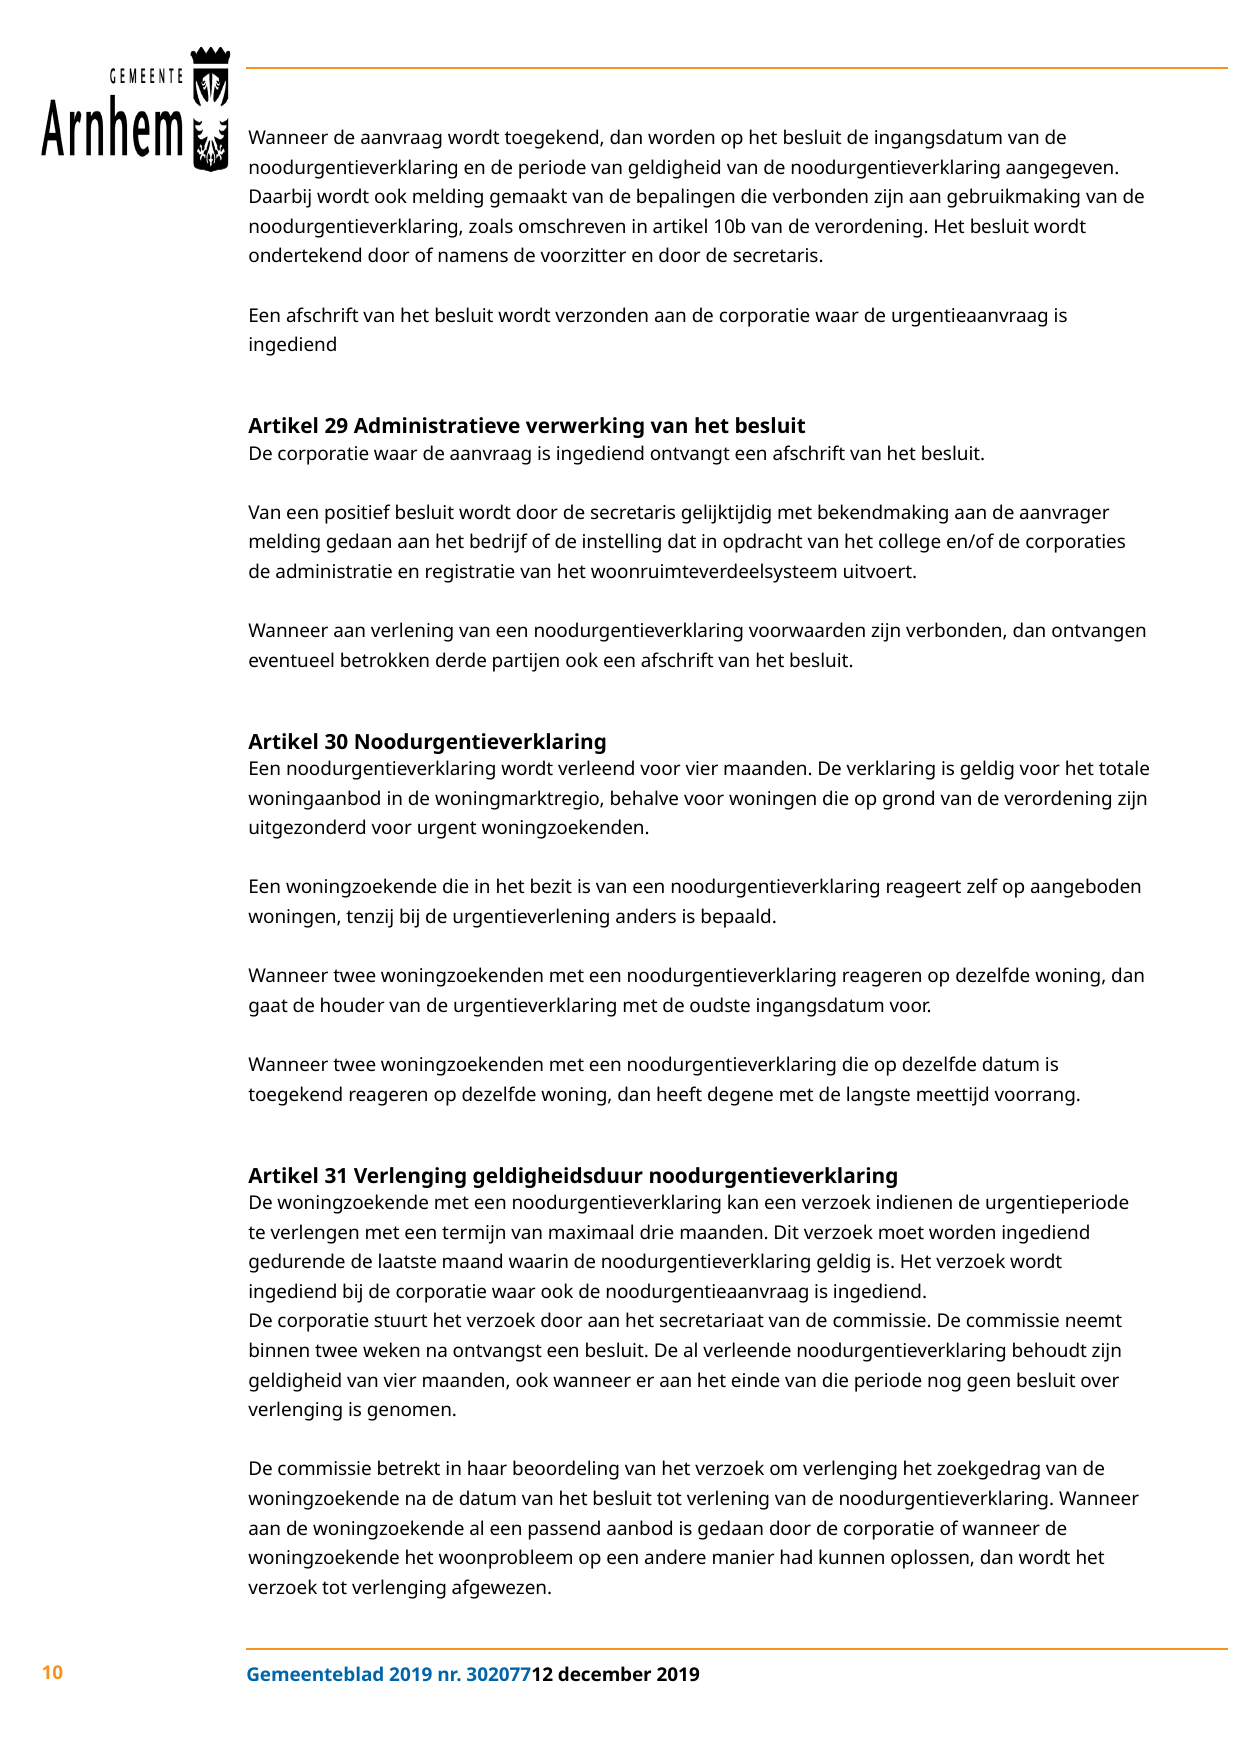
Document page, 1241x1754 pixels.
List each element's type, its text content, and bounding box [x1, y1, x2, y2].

text Wanneer aan verlening van een noodurgentieverklaring voorwaarden zijn verbonden, dan ontvangen eventueel betrokken derde partijen ook een afschrift van het besluit. [248, 617, 1152, 673]
picture [41, 47, 231, 172]
text Artikel 30 Noodurgentieverklaring [248, 727, 1152, 755]
text Een woningzoekende die in het bezit is van een noodurgentieverklaring reageert zelf op aangeboden woningen, tenzij bij de urgentieverlening anders is bepaald. [248, 874, 1152, 929]
text De corporatie waar de aanvraag is ingediend ontvangt een afschrift van het besluit. [248, 440, 1152, 466]
text Een noodurgentieverklaring wordt verleend voor vier maanden. De verklaring is geldig voor het totale woningaanbod in de woningmarktregio, behalve voor woningen die op grond van de verordening zijn uitgezonderd voor urgent woningzoekenden. [248, 755, 1152, 840]
text Wanneer de aanvraag wordt toegekend, dan worden op het besluit de ingangsdatum van de noodurgentieverklaring en de periode van geldigheid van de noodurgentieverklaring aangegeven. Daarbij wordt ook melding gemaakt van de bepalingen die verbonden zijn aan gebruikmaking van de noodurgentieverklaring, zoals omschreven in artikel 10b van de verordening. Het besluit wordt ondertekend door of namens de voorzitter en door de secretaris. [248, 124, 1152, 268]
text De commissie betrekt in haar beoordeling van het verzoek om verlenging het zoekgedrag van de woningzoekende na de datum van het besluit tot verlening van de noodurgentieverklaring. Wanneer aan de woningzoekende al een passend aanbod is gedaan door de corporatie of wanneer de woningzoekende het woonprobleem op een andere manier had kunnen oplossen, dan wordt het verzoek tot verlenging afgewezen. [248, 1456, 1152, 1599]
text Wanneer twee woningzoekenden met een noodurgentieverklaring reageren op dezelfde woning, dan gaat de houder van de urgentieverklaring met de oudste ingangsdatum voor. [248, 962, 1152, 1018]
text Wanneer twee woningzoekenden met een noodurgentieverklaring die op dezelfde datum is toegekend reageren op dezelfde woning, dan heeft degene met de langste meettijd voorrang. [248, 1051, 1152, 1107]
text Een afschrift van het besluit wordt verzonden aan de corporatie waar de urgentieaanvraag is ingediend [248, 302, 1152, 357]
text Van een positief besluit wordt door de secretaris gelijktijdig met bekendmaking aan de aanvrager melding gedaan aan het bedrijf of de instelling dat in opdracht van het college en/of de corporaties de administratie en registratie van het woonruimteverdeelsysteem uitvoert. [248, 499, 1152, 584]
text De corporatie stuurt het verzoek door aan het secretariaat van de commissie. De commissie neemt binnen twee weken na ontvangst een besluit. De al verleende noodurgentieverklaring behoudt zijn geldigheid van vier maanden, ook wanneer er aan het einde van die periode nog geen besluit over verlenging is genomen. [248, 1308, 1152, 1422]
text De woningzoekende met een noodurgentieverklaring kan een verzoek indienen de urgentieperiode te verlengen met een termijn van maximaal drie maanden. Dit verzoek moet worden ingediend gedurende de laatste maand waarin de noodurgentieverklaring geldig is. Het verzoek wordt ingediend bij de corporatie waar ook de noodurgentieaanvraag is ingediend. [248, 1189, 1152, 1304]
text Artikel 29 Administratieve verwerking van het besluit [248, 411, 1152, 440]
text Artikel 31 Verlenging geldigheidsduur noodurgentieverklaring [248, 1161, 1152, 1189]
